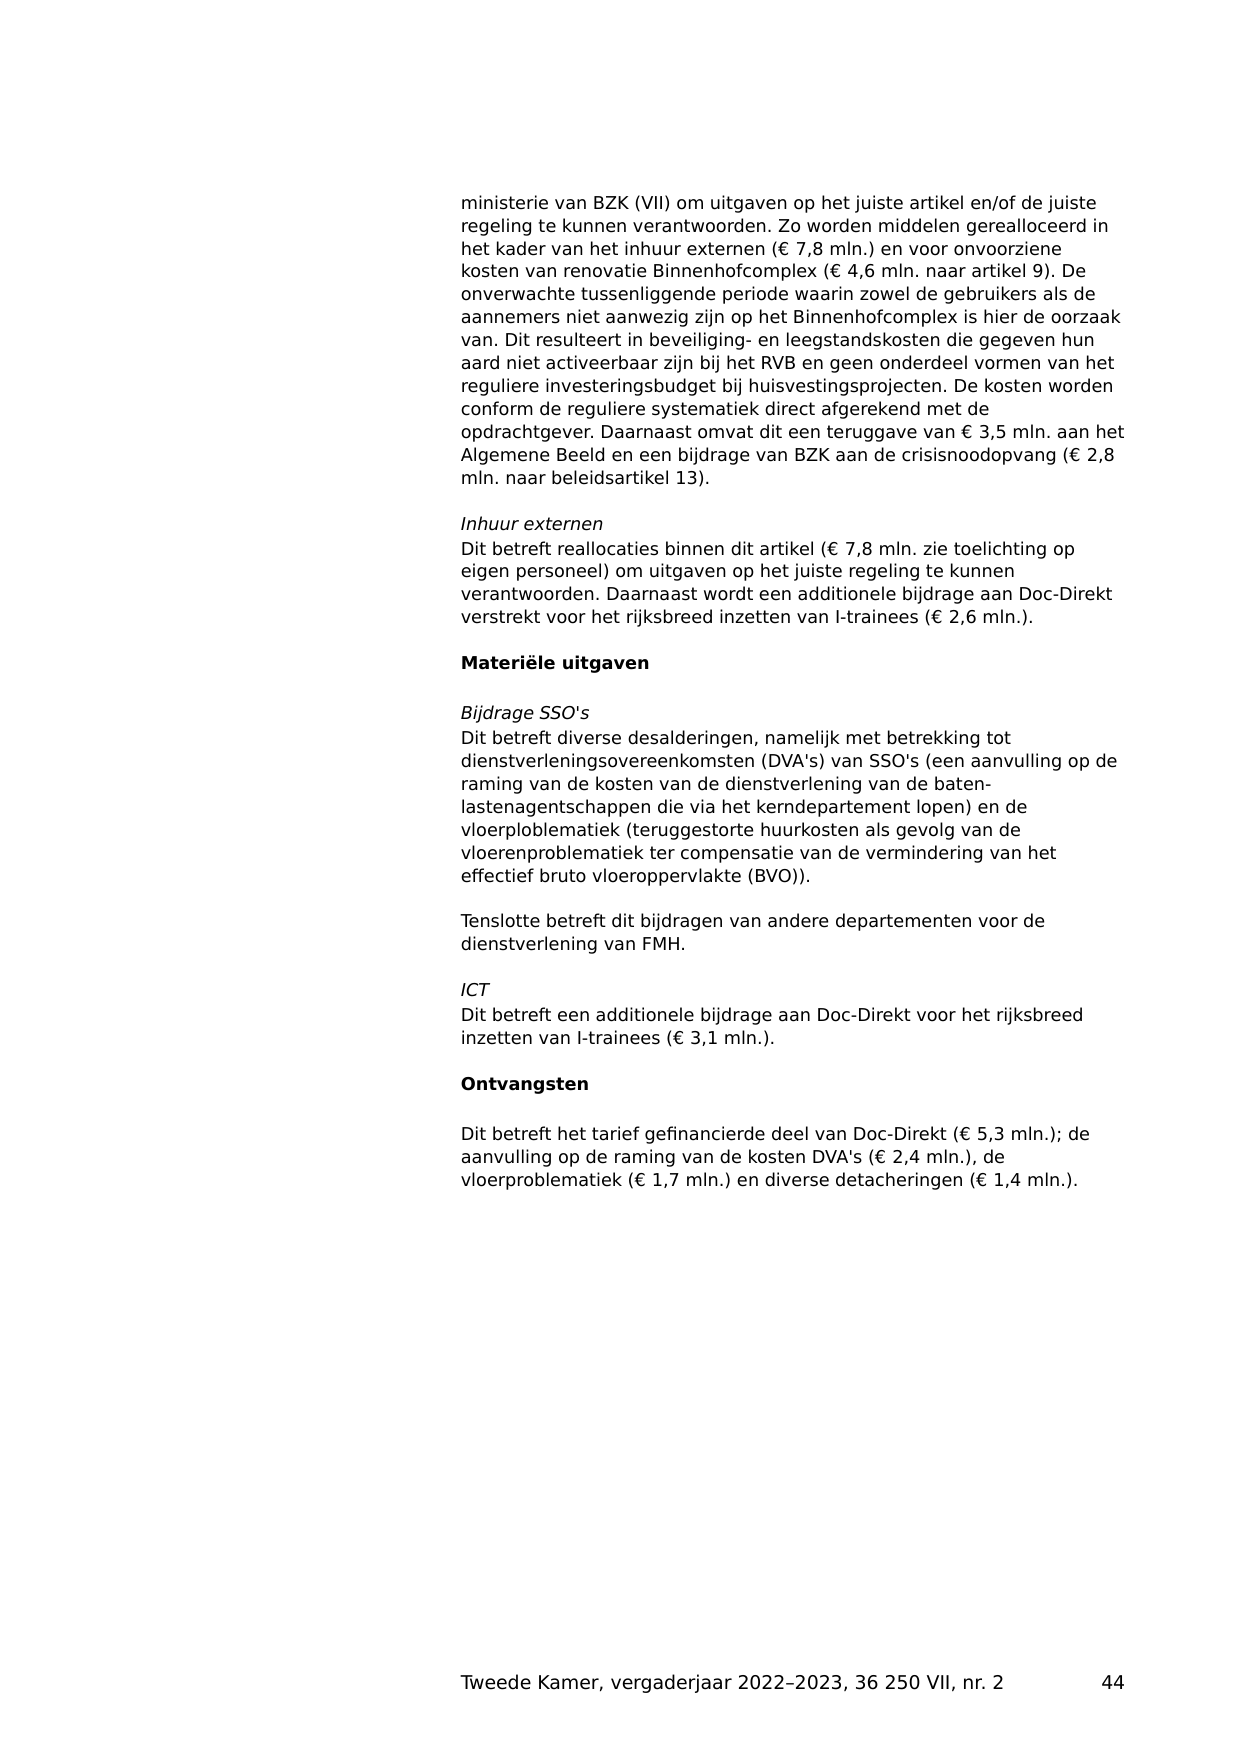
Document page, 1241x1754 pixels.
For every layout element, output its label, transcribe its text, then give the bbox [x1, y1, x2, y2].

text ministerie van BZK (VII) om uitgaven op het juiste artikel en/of de juiste regeling te kunnen verantwoorden. Zo worden middelen gerealloceerd in het kader van het inhuur externen (€ 7,8 mln.) en voor onvoorziene kosten van renovatie Binnenhofcomplex (€ 4,6 mln. naar artikel 9). De onverwachte tussenliggende periode waarin zowel de gebruikers als de aannemers niet aanwezig zijn op het Binnenhofcomplex is hier de oorzaak van. Dit resulteert in beveiliging- en leegstandskosten die gegeven hun aard niet activeerbaar zijn bij het RVB en geen onderdeel vormen van het reguliere investeringsbudget bij huisvestingsprojecten. De kosten worden conform de reguliere systematiek direct afgerekend met de opdrachtgever. Daarnaast omvat dit een teruggave van € 3,5 mln. aan het Algemene Beeld en een bijdrage van BZK aan de crisisnoodopvang (€ 2,8 mln. naar beleidsartikel 13). [461, 191, 1125, 489]
text Bijdrage SSO's [461, 701, 1125, 724]
text Materiële uitgaven [461, 651, 1125, 674]
text Dit betreft reallocaties binnen dit artikel (€ 7,8 mln. zie toelichting op eigen personeel) om uitgaven op het juiste regeling te kunnen verantwoorden. Daarnaast wordt een additionele bijdrage aan Doc-Direkt verstrekt voor het rijksbreed inzetten van I-trainees (€ 2,6 mln.). [461, 537, 1125, 628]
text Tenslotte betreft dit bijdragen van andere departementen voor de dienstverlening van FMH. [461, 909, 1125, 955]
text Ontvangsten [461, 1072, 1125, 1095]
text Dit betreft het tarief gefinancierde deel van Doc-Direkt (€ 5,3 mln.); de aanvulling op de raming van de kosten DVA's (€ 2,4 mln.), de vloerproblematiek (€ 1,7 mln.) en diverse detacheringen (€ 1,4 mln.). [461, 1122, 1125, 1191]
text Dit betreft een additionele bijdrage aan Doc-Direkt voor het rijksbreed inzetten van I-trainees (€ 3,1 mln.). [461, 1003, 1125, 1049]
text Dit betreft diverse desalderingen, namelijk met betrekking tot dienstverleningsovereenkomsten (DVA's) van SSO's (een aanvulling op de raming van de kosten van de dienstverlening van de baten-lastenagentschappen die via het kerndepartement lopen) en de vloerploblematiek (teruggestorte huurkosten als gevolg van de vloerenproblematiek ter compensatie van de vermindering van het effectief bruto vloeroppervlakte (BVO)). [461, 726, 1125, 887]
text Inhuur externen [461, 512, 1125, 534]
text ICT [461, 978, 1125, 1001]
